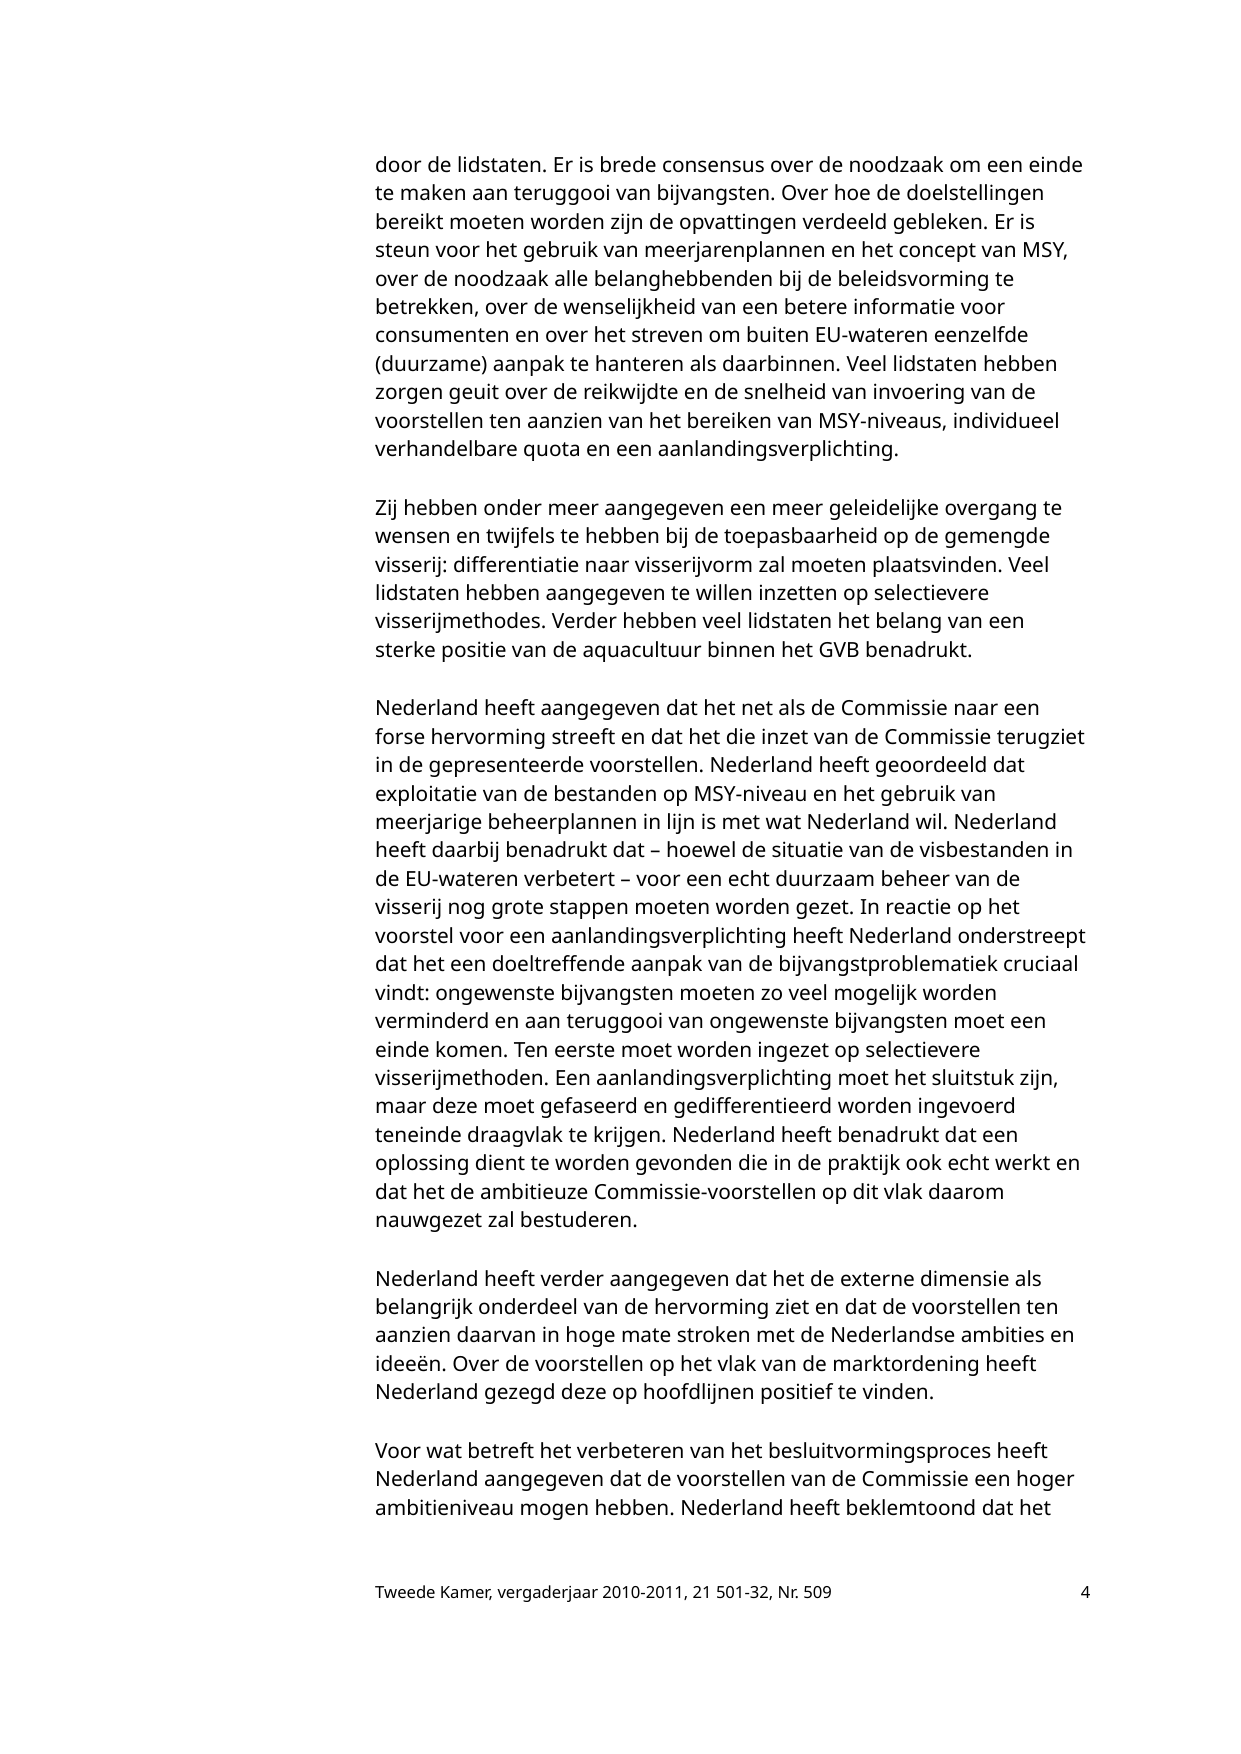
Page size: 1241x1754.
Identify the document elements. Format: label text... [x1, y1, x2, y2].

text Nederland heeft aangegeven dat het net als de Commissie naar een forse hervorming streeft en dat het die inzet van de Commissie terugziet in de gepresenteerde voorstellen. Nederland heeft geoordeeld dat exploitatie van de bestanden op MSY-niveau en het gebruik van meerjarige beheerplannen in lijn is met wat Nederland wil. Nederland heeft daarbij benadrukt dat – hoewel de situatie van de visbestanden in de EU-wateren verbetert – voor een echt duurzaam beheer van de visserij nog grote stappen moeten worden gezet. In reactie op het voorstel voor een aanlandingsverplichting heeft Nederland onderstreept dat het een doeltreffende aanpak van de bijvangstproblematiek cruciaal vindt: ongewenste bijvangsten moeten zo veel mogelijk worden verminderd en aan teruggooi van ongewenste bijvangsten moet een einde komen. Ten eerste moet worden ingezet op selectievere visserijmethoden. Een aanlandingsverplichting moet het sluitstuk zijn, maar deze moet gefaseerd en gedifferentieerd worden ingevoerd teneinde draagvlak te krijgen. Nederland heeft benadrukt dat een oplossing dient te worden gevonden die in de praktijk ook echt werkt en dat het de ambitieuze Commissie-voorstellen op dit vlak daarom nauwgezet zal bestuderen. [375, 693, 1090, 1234]
text door de lidstaten. Er is brede consensus over de noodzaak om een einde te maken aan teruggooi van bijvangsten. Over hoe de doelstellingen bereikt moeten worden zijn de opvattingen verdeeld gebleken. Er is steun voor het gebruik van meerjarenplannen en het concept van MSY, over de noodzaak alle belanghebbenden bij de beleidsvorming te betrekken, over de wenselijkheid van een betere informatie voor consumenten en over het streven om buiten EU-wateren eenzelfde (duurzame) aanpak te hanteren als daarbinnen. Veel lidstaten hebben zorgen geuit over de reikwijdte en de snelheid van invoering van de voorstellen ten aanzien van het bereiken van MSY-niveaus, individueel verhandelbare quota en een aanlandingsverplichting. [375, 150, 1090, 463]
text Nederland heeft verder aangegeven dat het de externe dimensie als belangrijk onderdeel van de hervorming ziet en dat de voorstellen ten aanzien daarvan in hoge mate stroken met de Nederlandse ambities en ideeën. Over de voorstellen op het vlak van de marktordening heeft Nederland gezegd deze op hoofdlijnen positief te vinden. [375, 1264, 1090, 1406]
text Voor wat betreft het verbeteren van het besluitvormingsproces heeft Nederland aangegeven dat de voorstellen van de Commissie een hoger ambitieniveau mogen hebben. Nederland heeft beklemtoond dat het [375, 1436, 1090, 1521]
text Zij hebben onder meer aangegeven een meer geleidelijke overgang te wensen en twijfels te hebben bij de toepasbaarheid op de gemengde visserij: differentiatie naar visserijvorm zal moeten plaatsvinden. Veel lidstaten hebben aangegeven te willen inzetten op selectievere visserijmethodes. Verder hebben veel lidstaten het belang van een sterke positie van de aquacultuur binnen het GVB benadrukt. [375, 493, 1090, 663]
